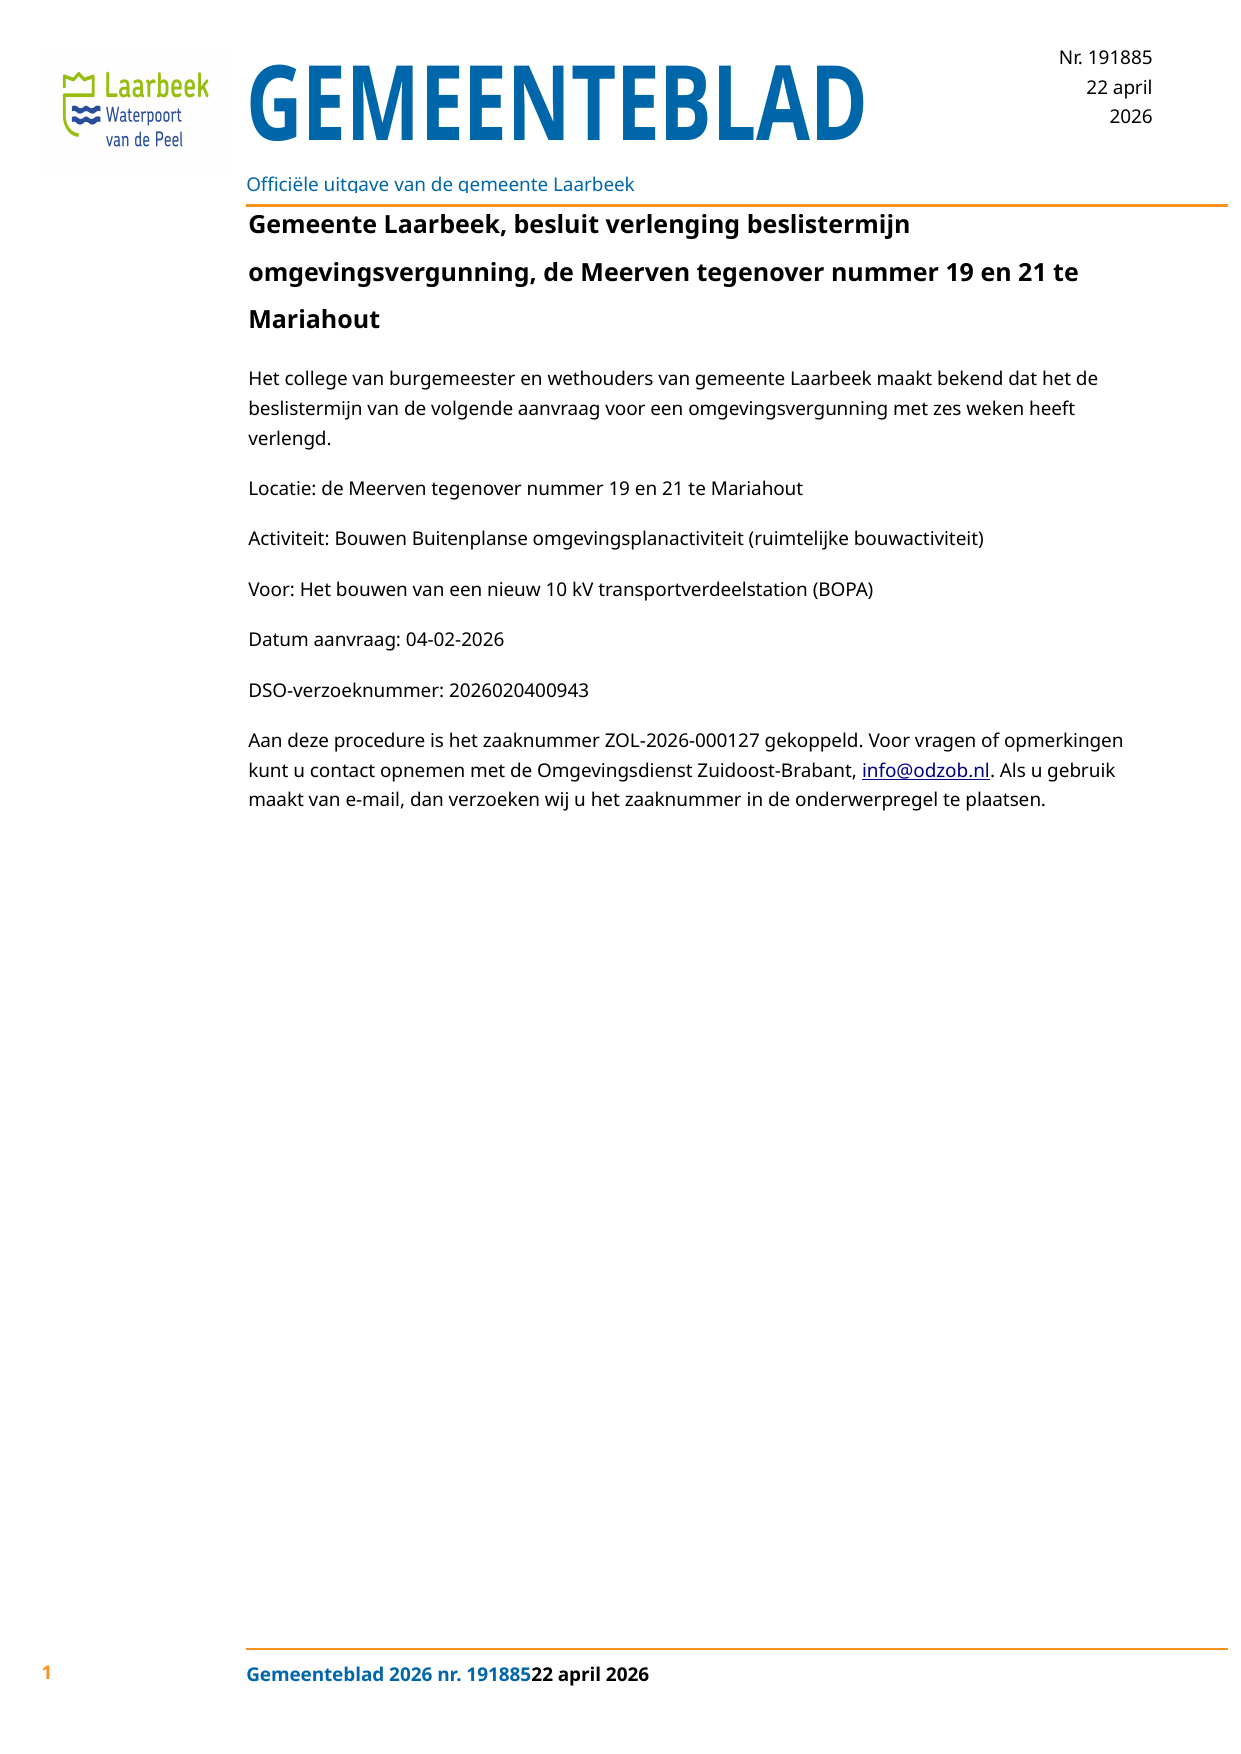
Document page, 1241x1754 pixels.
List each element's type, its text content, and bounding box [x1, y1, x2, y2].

text Datum aanvraag: 04-02-2026 [248, 626, 1152, 652]
text Voor: Het bouwen van een nieuw 10 kV transportverdeelstation (BOPA) [248, 576, 1152, 602]
text Het college van burgemeester en wethouders van gemeente Laarbeek maakt bekend dat het de beslistermijn van de volgende aanvraag voor een omgevingsvergunning met zes weken heeft verlengd. [248, 366, 1152, 450]
text Activiteit: Bouwen Buitenplanse omgevingsplanactiviteit (ruimtelijke bouwactiviteit) [248, 526, 1152, 551]
text Locatie: de Meerven tegenover nummer 19 en 21 te Mariahout [248, 475, 1152, 501]
picture [41, 47, 231, 172]
text Aan deze procedure is het zaaknummer ZOL-2026-000127 gekoppeld. Voor vragen of opmerkingen kunt u contact opnemen met de Omgevingsdienst Zuidoost-Brabant, info@odzob.nl. Als u gebruik maakt van e-mail, dan verzoeken wij u het zaaknummer in de onderwerpregel te plaatsen. [248, 727, 1152, 812]
text Gemeente Laarbeek, besluit verlenging beslistermijn omgevingsvergunning, de Meerven tegenover nummer 19 en 21 te Mariahout [248, 207, 1152, 336]
text DSO-verzoeknummer: 2026020400943 [248, 677, 1152, 702]
